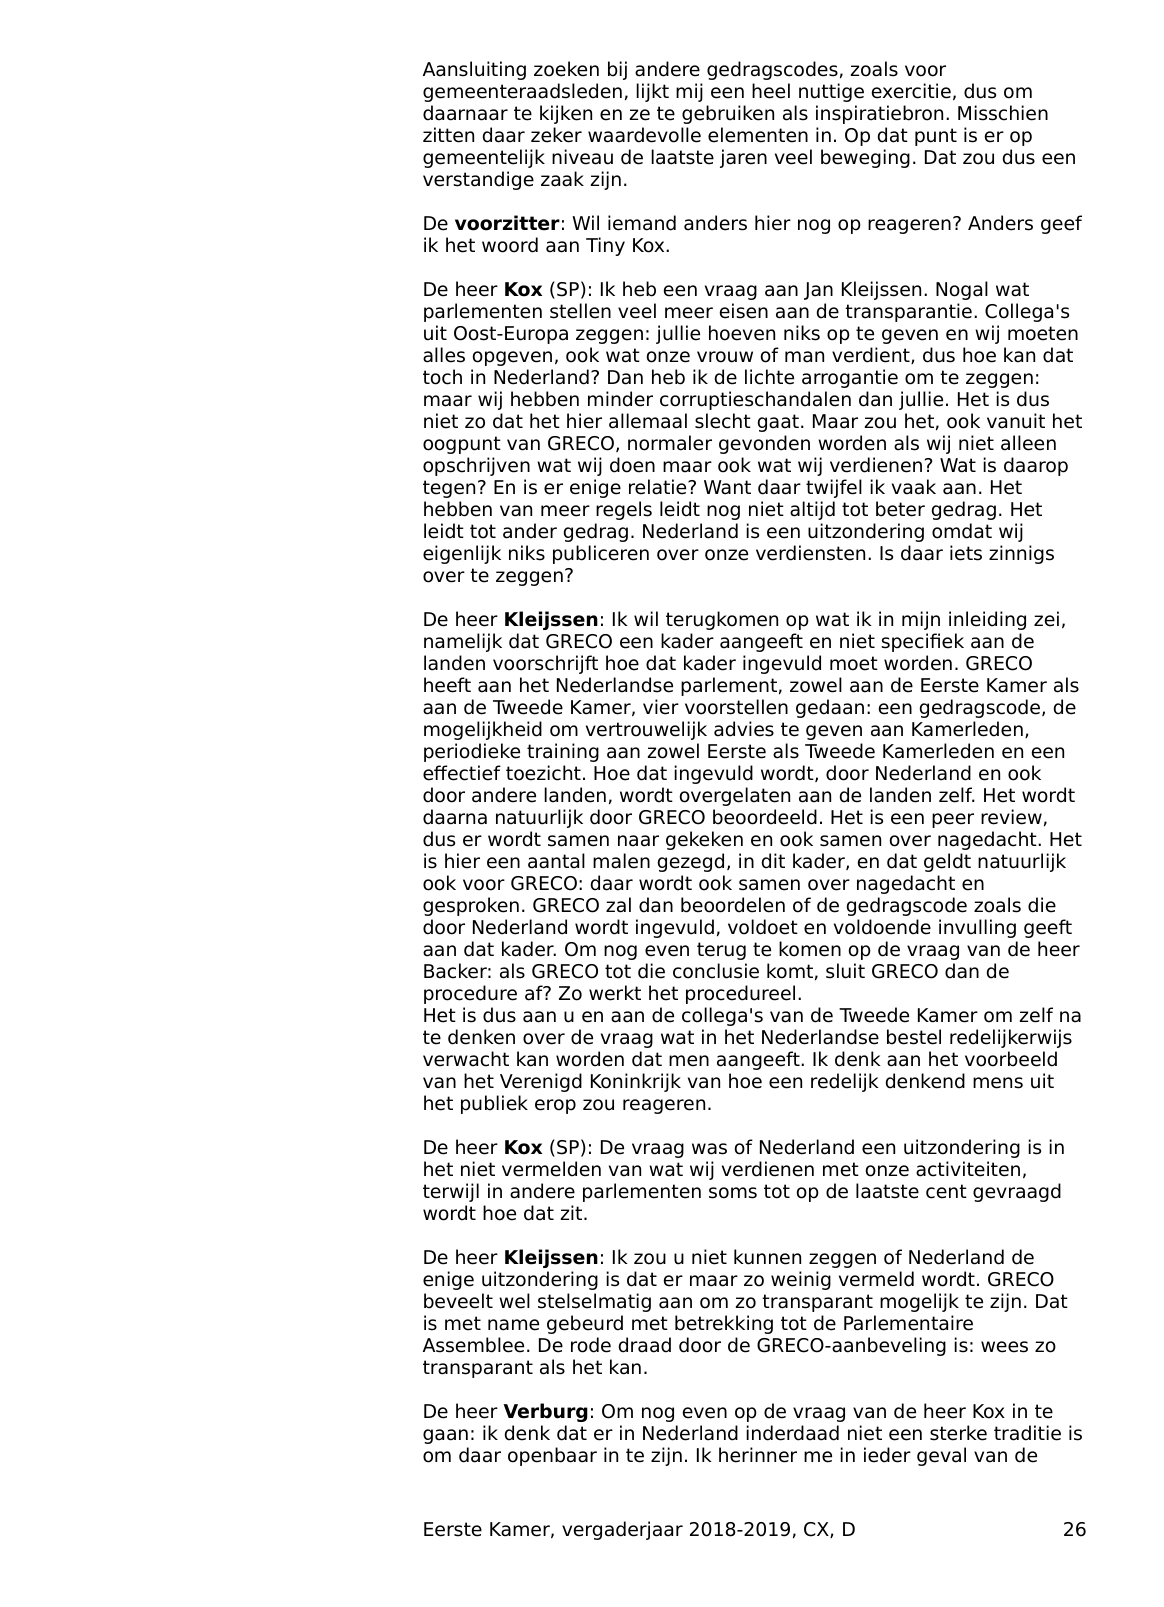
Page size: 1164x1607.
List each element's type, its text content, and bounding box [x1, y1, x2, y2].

text De voorzitter: Wil iemand anders hier nog op reageren? Anders geef ik het woord aan Tiny Kox. [422, 213, 1087, 257]
text De heer Kox (SP): Ik heb een vraag aan Jan Kleijssen. Nogal wat parlementen stellen veel meer eisen aan de transparantie. Collega's uit Oost-Europa zeggen: jullie hoeven niks op te geven en wij moeten alles opgeven, ook wat onze vrouw of man verdient, dus hoe kan dat toch in Nederland? Dan heb ik de lichte arrogantie om te zeggen: maar wij hebben minder corruptieschandalen dan jullie. Het is dus niet zo dat het hier allemaal slecht gaat. Maar zou het, ook vanuit het oogpunt van GRECO, normaler gevonden worden als wij niet alleen opschrijven wat wij doen maar ook wat wij verdienen? Wat is daarop tegen? En is er enige relatie? Want daar twijfel ik vaak aan. Het hebben van meer regels leidt nog niet altijd tot beter gedrag. Het leidt tot ander gedrag. Nederland is een uitzondering omdat wij eigenlijk niks publiceren over onze verdiensten. Is daar iets zinnigs over te zeggen? [422, 279, 1087, 587]
text De heer Kox (SP): De vraag was of Nederland een uitzondering is in het niet vermelden van wat wij verdienen met onze activiteiten, terwijl in andere parlementen soms tot op de laatste cent gevraagd wordt hoe dat zit. [422, 1137, 1087, 1225]
text De heer Kleijssen: Ik wil terugkomen op wat ik in mijn inleiding zei, namelijk dat GRECO een kader aangeeft en niet specifiek aan de landen voorschrijft hoe dat kader ingevuld moet worden. GRECO heeft aan het Nederlandse parlement, zowel aan de Eerste Kamer als aan de Tweede Kamer, vier voorstellen gedaan: een gedragscode, de mogelijkheid om vertrouwelijk advies te geven aan Kamerleden, periodieke training aan zowel Eerste als Tweede Kamerleden en een effectief toezicht. Hoe dat ingevuld wordt, door Nederland en ook door andere landen, wordt overgelaten aan de landen zelf. Het wordt daarna natuurlijk door GRECO beoordeeld. Het is een peer review, dus er wordt samen naar gekeken en ook samen over nagedacht. Het is hier een aantal malen gezegd, in dit kader, en dat geldt natuurlijk ook voor GRECO: daar wordt ook samen over nagedacht en gesproken. GRECO zal dan beoordelen of de gedragscode zoals die door Nederland wordt ingevuld, voldoet en voldoende invulling geeft aan dat kader. Om nog even terug te komen op de vraag van de heer Backer: als GRECO tot die conclusie komt, sluit GRECO dan de procedure af? Zo werkt het procedureel. [422, 609, 1087, 1005]
text Het is dus aan u en aan de collega's van de Tweede Kamer om zelf na te denken over de vraag wat in het Nederlandse bestel redelijkerwijs verwacht kan worden dat men aangeeft. Ik denk aan het voorbeeld van het Verenigd Koninkrijk van hoe een redelijk denkend mens uit het publiek erop zou reageren. [422, 1005, 1087, 1115]
text De heer Kleijssen: Ik zou u niet kunnen zeggen of Nederland de enige uitzondering is dat er maar zo weinig vermeld wordt. GRECO beveelt wel stelselmatig aan om zo transparant mogelijk te zijn. Dat is met name gebeurd met betrekking tot de Parlementaire Assemblee. De rode draad door de GRECO-aanbeveling is: wees zo transparant als het kan. [422, 1247, 1087, 1379]
text De heer Verburg: Om nog even op de vraag van de heer Kox in te gaan: ik denk dat er in Nederland inderdaad niet een sterke traditie is om daar openbaar in te zijn. Ik herinner me in ieder geval van de [422, 1401, 1087, 1467]
text Aansluiting zoeken bij andere gedragscodes, zoals voor gemeenteraadsleden, lijkt mij een heel nuttige exercitie, dus om daarnaar te kijken en ze te gebruiken als inspiratiebron. Misschien zitten daar zeker waardevolle elementen in. Op dat punt is er op gemeentelijk niveau de laatste jaren veel beweging. Dat zou dus een verstandige zaak zijn. [422, 59, 1087, 191]
